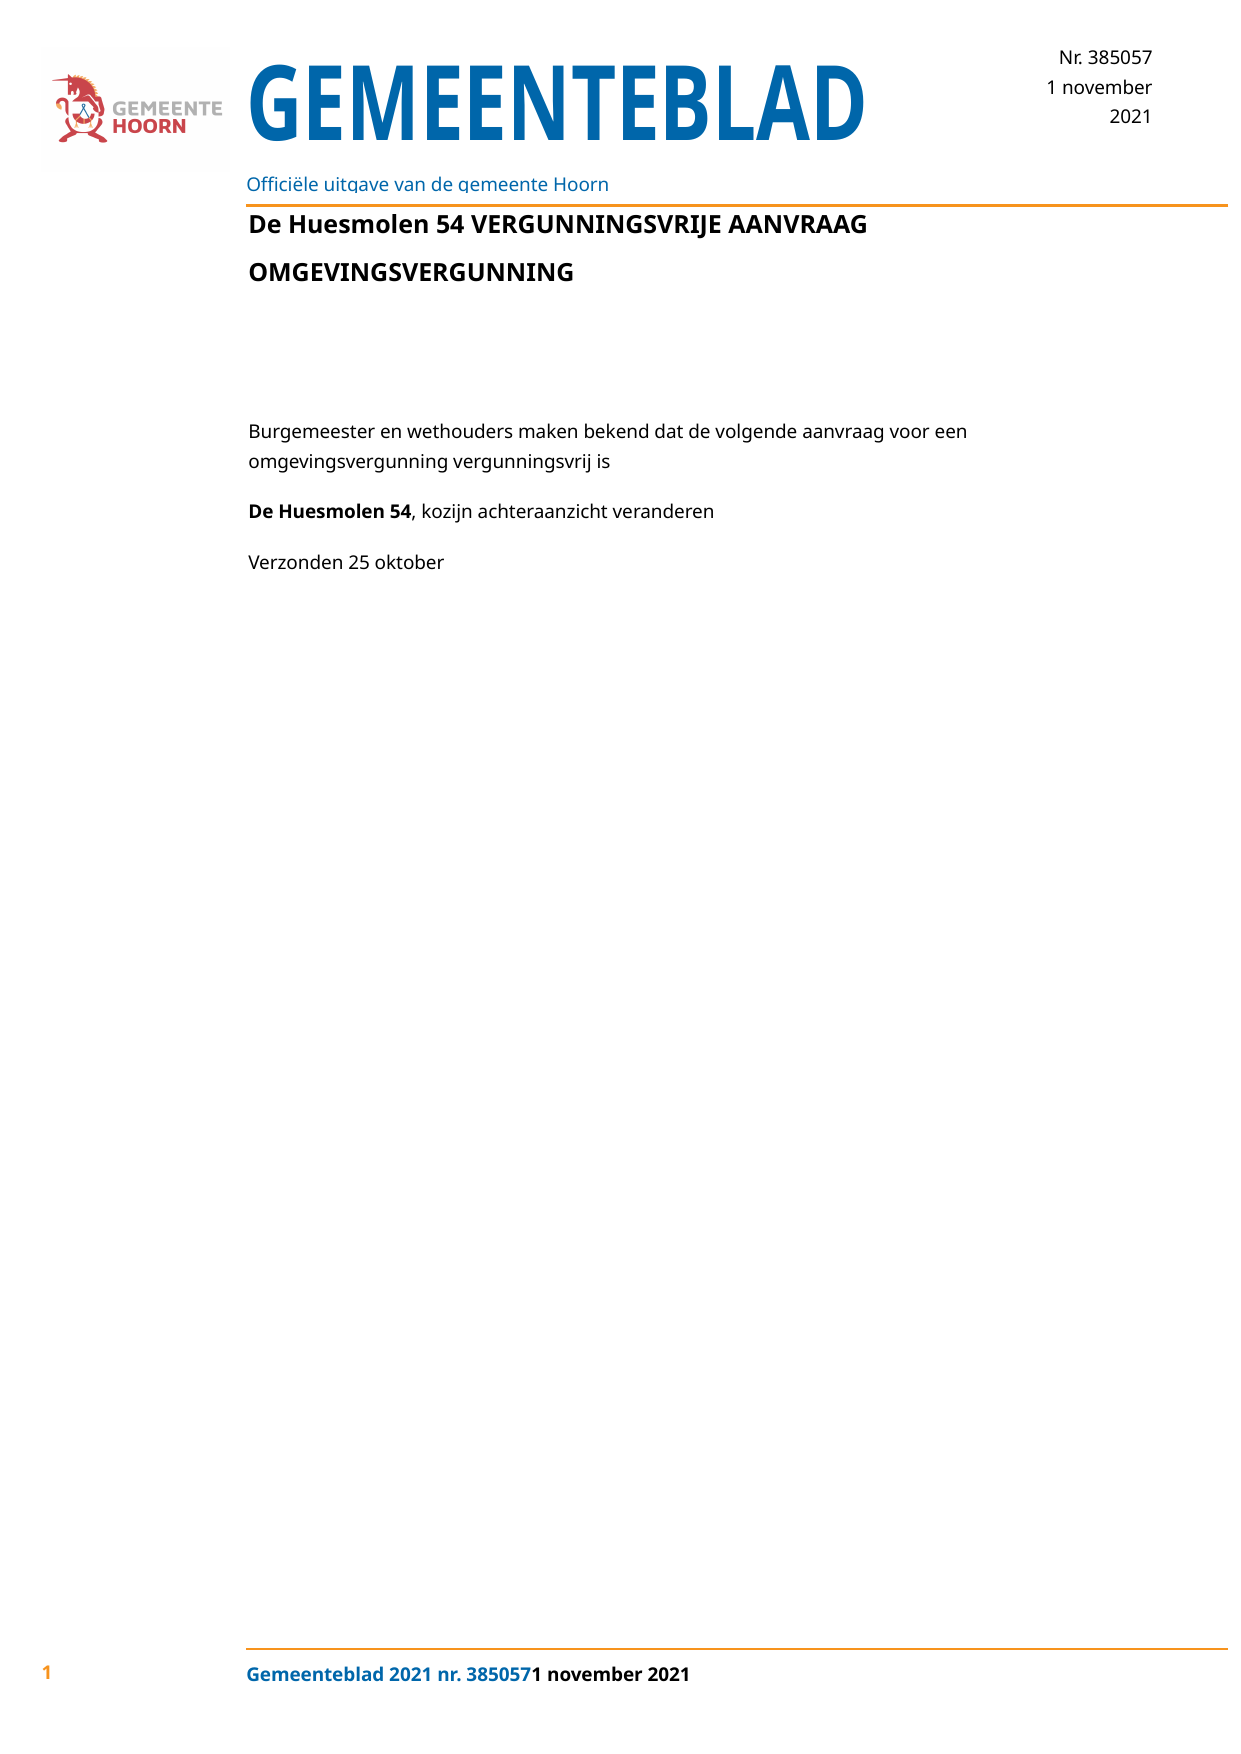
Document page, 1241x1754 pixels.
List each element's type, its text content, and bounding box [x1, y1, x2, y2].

text De Huesmolen 54, kozijn achteraanzicht veranderen [248, 499, 1152, 524]
text De Huesmolen 54 VERGUNNINGSVRIJE AANVRAAG OMGEVINGSVERGUNNING [248, 207, 1152, 288]
text Burgemeester en wethouders maken bekend dat de volgende aanvraag voor een omgevingsvergunning vergunningsvrij is [248, 419, 1152, 474]
text Verzonden 25 oktober [248, 549, 1152, 575]
picture [41, 47, 231, 172]
